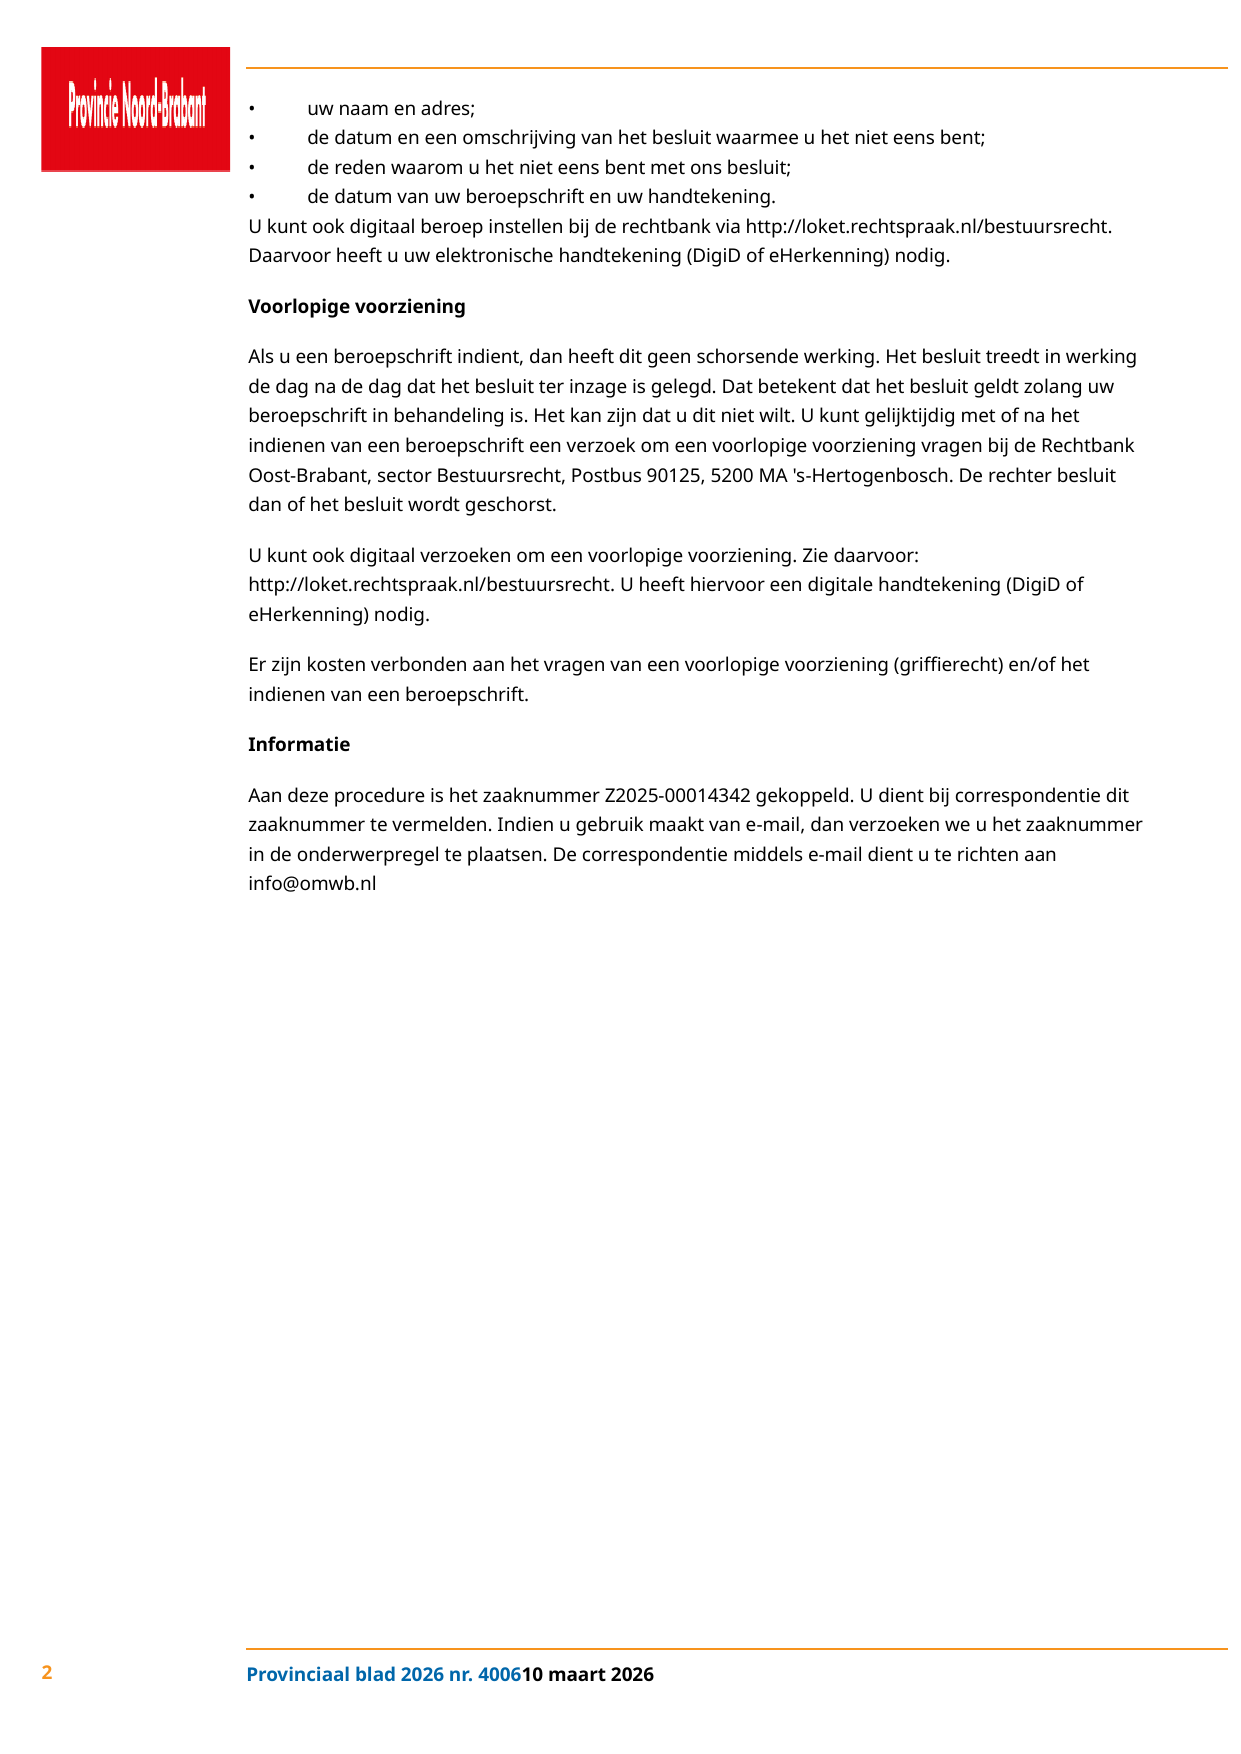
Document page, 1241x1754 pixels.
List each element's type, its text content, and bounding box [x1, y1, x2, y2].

list de datum en een omschrijving van het besluit waarmee u het niet eens bent; [248, 124, 1152, 150]
text Er zijn kosten verbonden aan het vragen van een voorlopige voorziening (griffierecht) en/of het indienen van een beroepschrift. [248, 651, 1152, 707]
text U kunt ook digitaal beroep instellen bij de rechtbank via http://loket.rechtspraak.nl/bestuursrecht. Daarvoor heeft u uw elektronische handtekening (DigiD of eHerkenning) nodig. [248, 213, 1152, 268]
text Als u een beroepschrift indient, dan heeft dit geen schorsende werking. Het besluit treedt in werking de dag na de dag dat het besluit ter inzage is gelegd. Dat betekent dat het besluit geldt zolang uw beroepschrift in behandeling is. Het kan zijn dat u dit niet wilt. U kunt gelijktijdig met of na het indienen van een beroepschrift een verzoek om een voorlopige voorziening vragen bij de Rechtbank Oost-Brabant, sector Bestuursrecht, Postbus 90125, 5200 MA 's‑Hertogenbosch. De rechter besluit dan of het besluit wordt geschorst. [248, 343, 1152, 517]
text Voorlopige voorziening [248, 293, 1152, 319]
text Informatie [248, 731, 1152, 757]
text Aan deze procedure is het zaaknummer Z2025-00014342 gekoppeld. U dient bij correspondentie dit zaaknummer te vermelden. Indien u gebruik maakt van e-mail, dan verzoeken we u het zaaknummer in de onderwerpregel te plaatsen. De correspondentie middels e-mail dient u te richten aan info@omwb.nl [248, 782, 1152, 896]
list de datum van uw beroepschrift en uw handtekening. [248, 183, 1152, 209]
text U kunt ook digitaal verzoeken om een voorlopige voorziening. Zie daarvoor: http://loket.rechtspraak.nl/bestuursrecht. U heeft hiervoor een digitale handtekening (DigiD of eHerkenning) nodig. [248, 542, 1152, 627]
list de reden waarom u het niet eens bent met ons besluit; [248, 154, 1152, 180]
list uw naam en adres; [248, 95, 1152, 121]
picture [41, 47, 231, 172]
